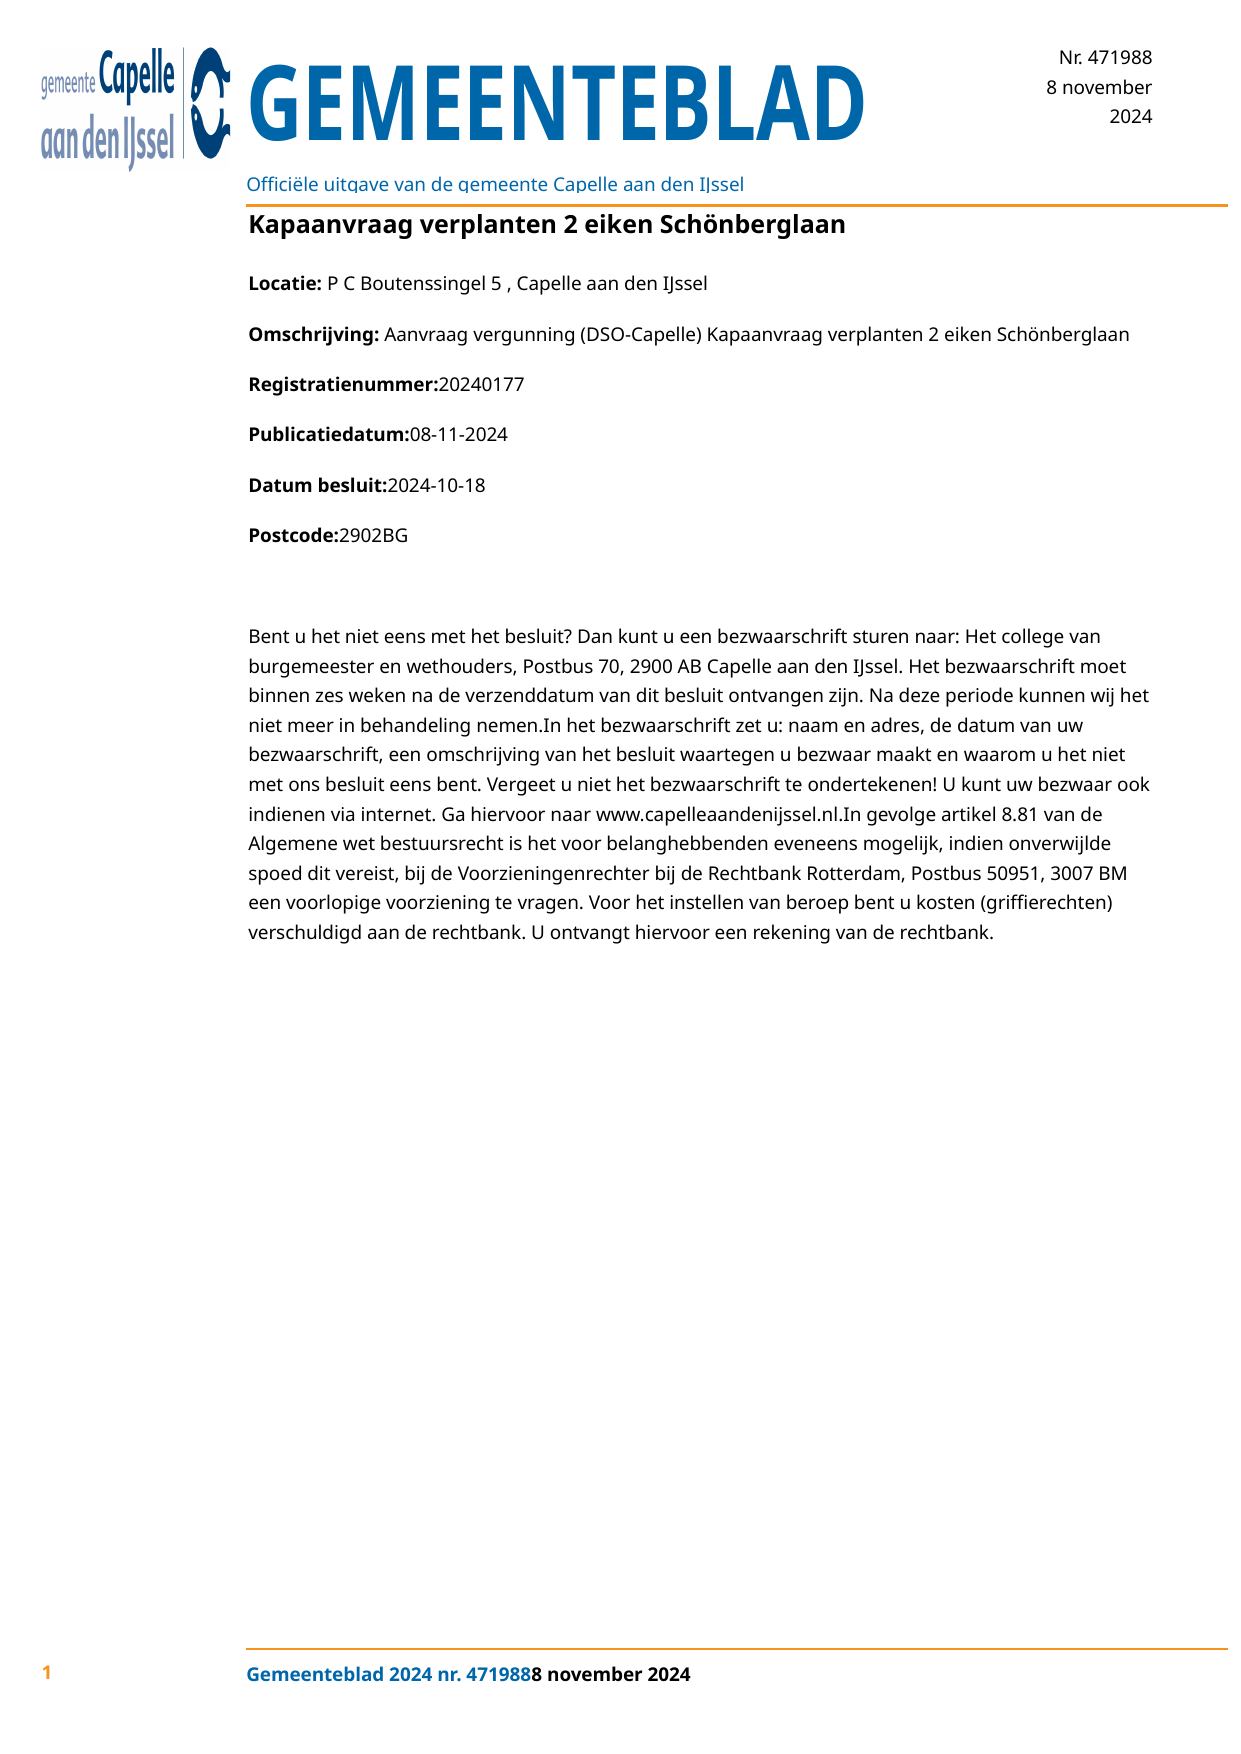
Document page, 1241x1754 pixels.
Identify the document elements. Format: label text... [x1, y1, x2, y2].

text Kapaanvraag verplanten 2 eiken Schönberglaan [248, 207, 1152, 241]
text Publicatiedatum:08-11-2024 [248, 422, 1152, 447]
text Bent u het niet eens met het besluit? Dan kunt u een bezwaarschrift sturen naar: Het college van burgemeester en wethouders, Postbus 70, 2900 AB Capelle aan den IJssel. Het bezwaarschrift moet binnen zes weken na de verzenddatum van dit besluit ontvangen zijn. Na deze periode kunnen wij het niet meer in behandeling nemen.In het bezwaarschrift zet u: naam en adres, de datum van uw bezwaarschrift, een omschrijving van het besluit waartegen u bezwaar maakt en waarom u het niet met ons besluit eens bent. Vergeet u niet het bezwaarschrift te ondertekenen! U kunt uw bezwaar ook indienen via internet. Ga hiervoor naar www.capelleaandenijssel.nl.In gevolge artikel 8.81 van de Algemene wet bestuursrecht is het voor belanghebbenden eveneens mogelijk, indien onverwijlde spoed dit vereist, bij de Voorzieningenrechter bij de Rechtbank Rotterdam, Postbus 50951, 3007 BM een voorlopige voorziening te vragen. Voor het instellen van beroep bent u kosten (griffierechten) verschuldigd aan de rechtbank. U ontvangt hiervoor een rekening van de rechtbank. [248, 623, 1152, 945]
text Locatie: P C Boutenssingel 5 , Capelle aan den IJssel [248, 270, 1152, 296]
text Omschrijving: Aanvraag vergunning (DSO-Capelle) Kapaanvraag verplanten 2 eiken Schönberglaan [248, 321, 1152, 346]
text Datum besluit:2024-10-18 [248, 472, 1152, 498]
text Postcode:2902BG [248, 522, 1152, 548]
picture [41, 47, 231, 172]
text Registratienummer:20240177 [248, 371, 1152, 397]
